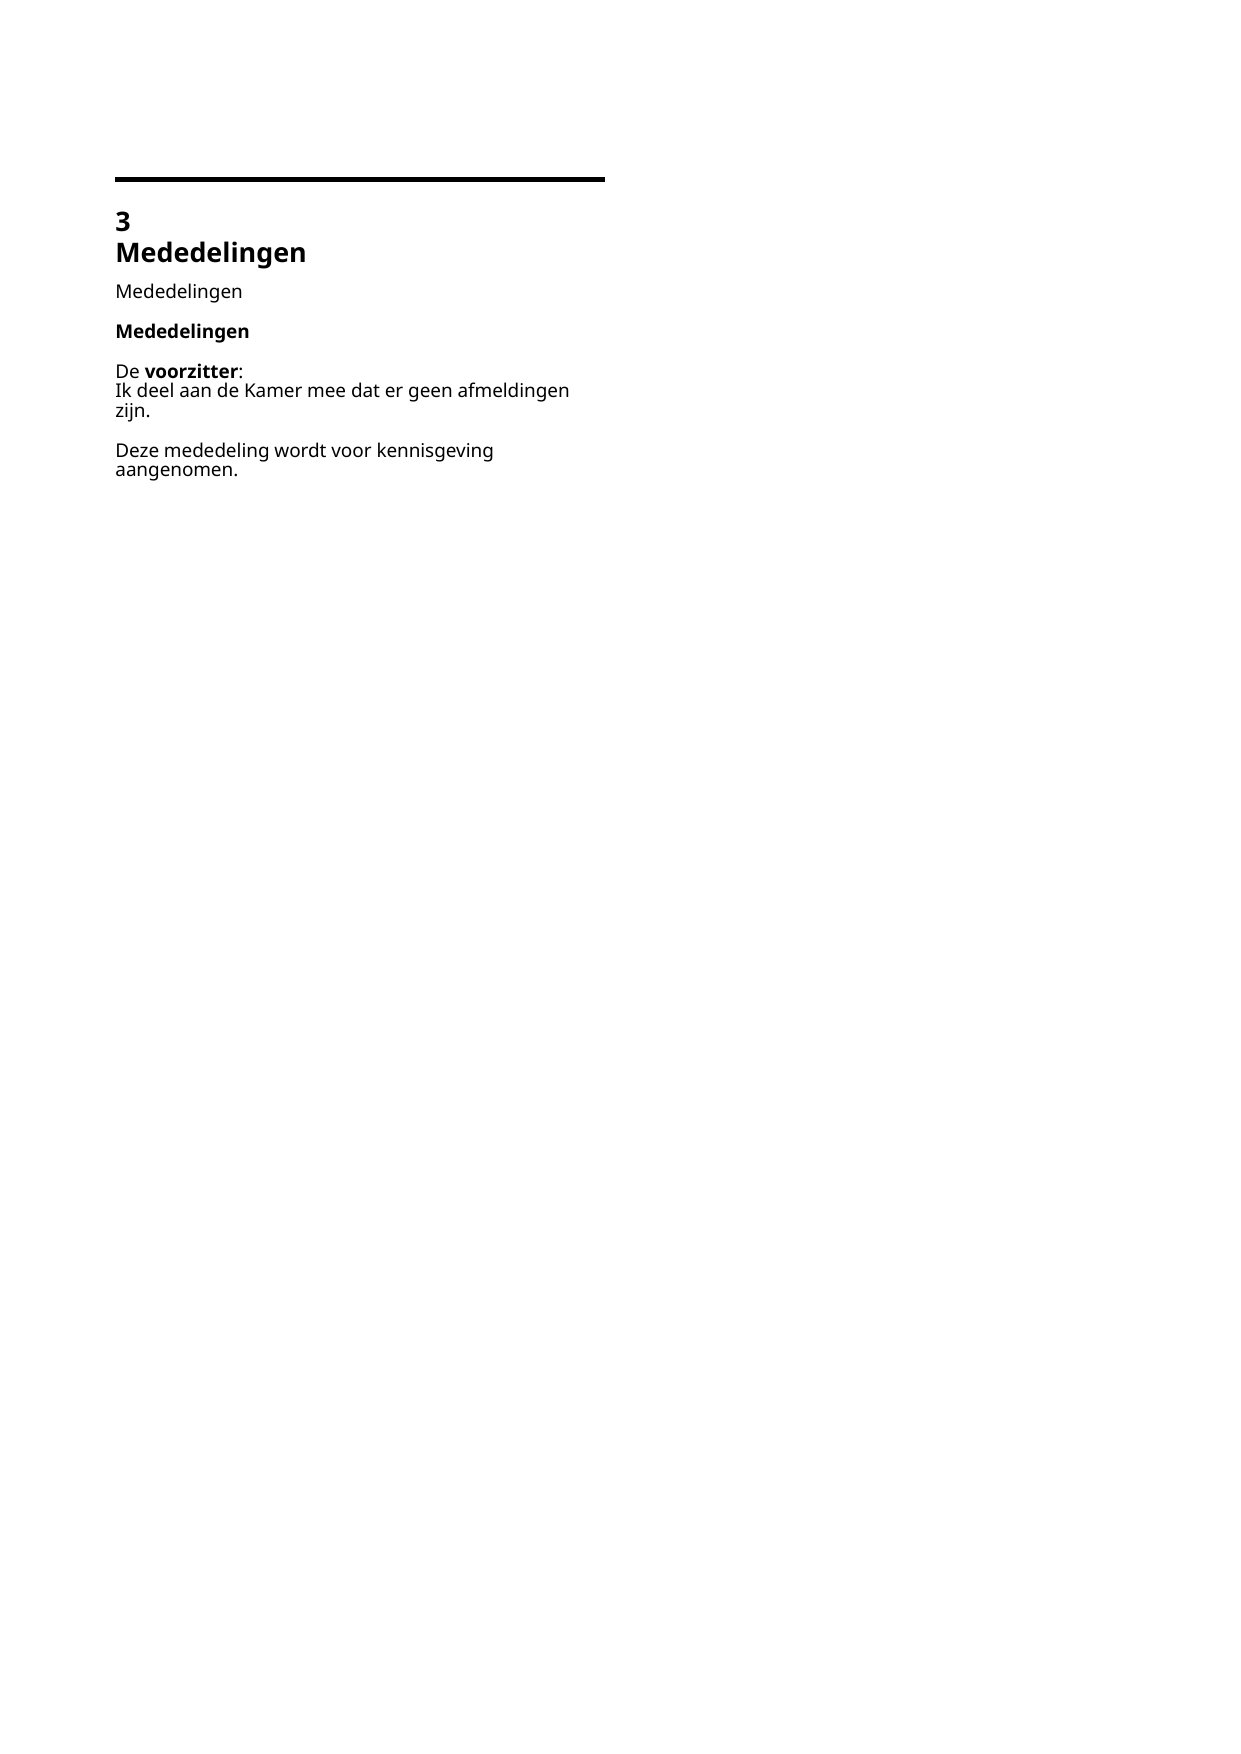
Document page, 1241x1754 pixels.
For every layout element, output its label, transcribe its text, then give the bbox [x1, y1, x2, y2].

text Mededelingen [115, 323, 605, 342]
text 3 [115, 203, 605, 239]
text Mededelingen [115, 239, 605, 283]
text Deze mededeling wordt voor kennisgeving aangenomen. [115, 442, 605, 480]
text De voorzitter: [115, 363, 605, 382]
text Mededelingen [115, 283, 605, 302]
text Ik deel aan de Kamer mee dat er geen afmeldingen zijn. [115, 382, 605, 421]
